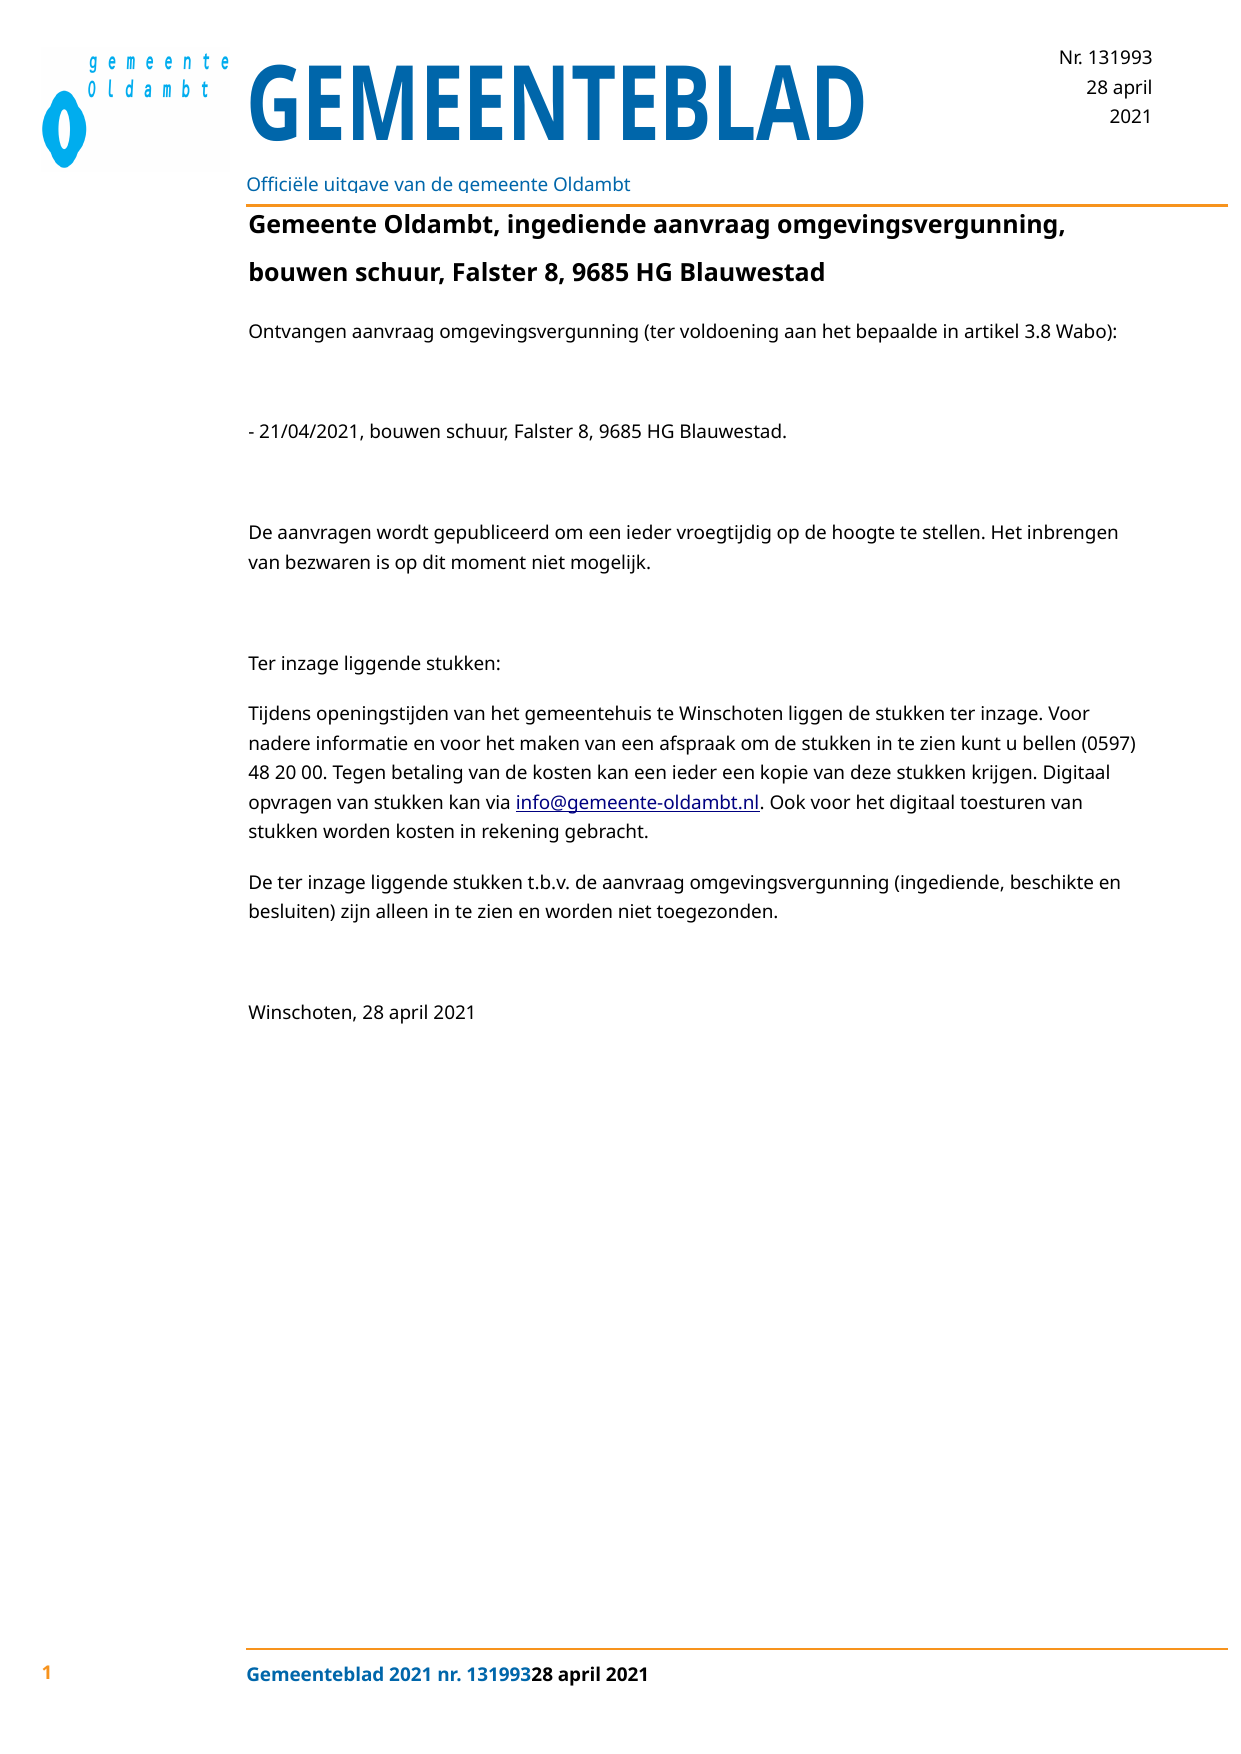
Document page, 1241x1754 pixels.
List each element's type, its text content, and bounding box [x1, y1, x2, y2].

text De aanvragen wordt gepubliceerd om een ieder vroegtijdig op de hoogte te stellen. Het inbrengen van bezwaren is op dit moment niet mogelijk. [248, 519, 1152, 575]
picture [41, 47, 231, 172]
text Tijdens openingstijden van het gemeentehuis te Winschoten liggen de stukken ter inzage. Voor nadere informatie en voor het maken van een afspraak om de stukken in te zien kunt u bellen (0597) 48 20 00. Tegen betaling van de kosten kan een ieder een kopie van deze stukken krijgen. Digitaal opvragen van stukken kan via info@gemeente-oldambt.nl. Ook voor het digitaal toesturen van stukken worden kosten in rekening gebracht. [248, 700, 1152, 844]
text Ontvangen aanvraag omgevingsvergunning (ter voldoening aan het bepaalde in artikel 3.8 Wabo): [248, 318, 1152, 344]
text - 21/04/2021, bouwen schuur, Falster 8, 9685 HG Blauwestad. [248, 419, 1152, 444]
text Winschoten, 28 april 2021 [248, 999, 1152, 1025]
text Ter inzage liggende stukken: [248, 650, 1152, 676]
text De ter inzage liggende stukken t.b.v. de aanvraag omgevingsvergunning (ingediende, beschikte en besluiten) zijn alleen in te zien en worden niet toegezonden. [248, 869, 1152, 924]
text Gemeente Oldambt, ingediende aanvraag omgevingsvergunning, bouwen schuur, Falster 8, 9685 HG Blauwestad [248, 207, 1152, 288]
